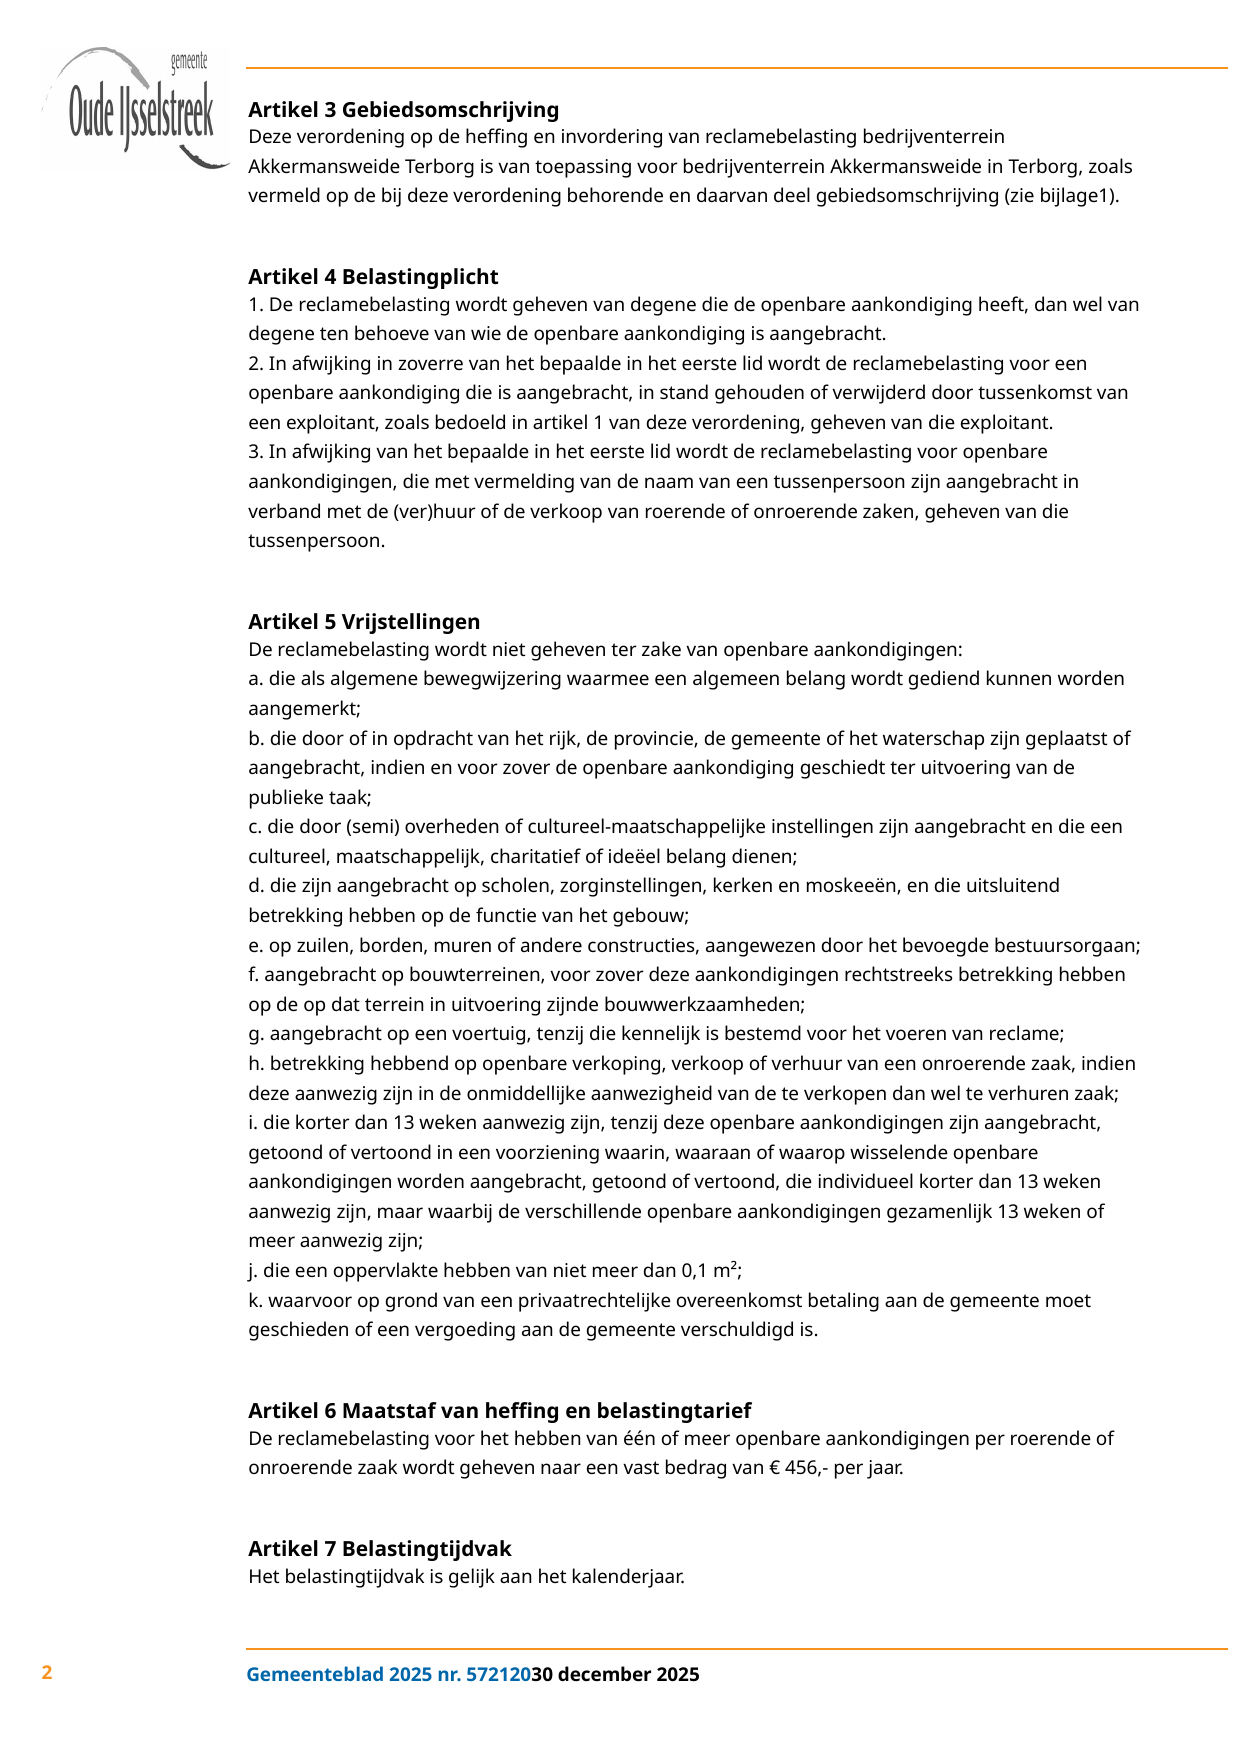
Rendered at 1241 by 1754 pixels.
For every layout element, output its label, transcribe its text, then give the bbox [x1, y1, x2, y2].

text Het belastingtijdvak is gelijk aan het kalenderjaar. [248, 1563, 1152, 1588]
text c. die door (semi) overheden of cultureel-maatschappelijke instellingen zijn aangebracht en die een cultureel, maatschappelijk, charitatief of ideëel belang dienen; [248, 813, 1152, 869]
text f. aangebracht op bouwterreinen, voor zover deze aankondigingen rechtstreeks betrekking hebben op de op dat terrein in uitvoering zijnde bouwwerkzaamheden; [248, 961, 1152, 1017]
text Artikel 3 Gebiedsomschrijving [248, 95, 1152, 123]
text g. aangebracht op een voertuig, tenzij die kennelijk is bestemd voor het voeren van reclame; [248, 1021, 1152, 1046]
text e. op zuilen, borden, muren of andere constructies, aangewezen door het bevoegde bestuursorgaan; [248, 932, 1152, 957]
text k. waarvoor op grond van een privaatrechtelijke overeenkomst betaling aan de gemeente moet geschieden of een vergoeding aan de gemeente verschuldigd is. [248, 1287, 1152, 1342]
text d. die zijn aangebracht op scholen, zorginstellingen, kerken en moskeeën, en die uitsluitend betrekking hebben op de functie van het gebouw; [248, 873, 1152, 928]
text Artikel 7 Belastingtijdvak [248, 1534, 1152, 1563]
text h. betrekking hebbend op openbare verkoping, verkoop of verhuur van een onroerende zaak, indien deze aanwezig zijn in de onmiddellijke aanwezigheid van de te verkopen dan wel te verhuren zaak; [248, 1050, 1152, 1105]
text Deze verordening op de heffing en invordering van reclamebelasting bedrijventerrein Akkermansweide Terborg is van toepassing voor bedrijventerrein Akkermansweide in Terborg, zoals vermeld op de bij deze verordening behorende en daarvan deel gebiedsomschrijving (zie bijlage1). [248, 123, 1152, 208]
text De reclamebelasting wordt niet geheven ter zake van openbare aankondigingen: [248, 636, 1152, 662]
text 2. In afwijking in zoverre van het bepaalde in het eerste lid wordt de reclamebelasting voor een openbare aankondiging die is aangebracht, in stand gehouden of verwijderd door tussenkomst van een exploitant, zoals bedoeld in artikel 1 van deze verordening, geheven van die exploitant. [248, 350, 1152, 435]
text j. die een oppervlakte hebben van niet meer dan 0,1 m²; [248, 1257, 1152, 1283]
text 3. In afwijking van het bepaalde in het eerste lid wordt de reclamebelasting voor openbare aankondigingen, die met vermelding van de naam van een tussenpersoon zijn aangebracht in verband met de (ver)huur of de verkoop van roerende of onroerende zaken, geheven van die tussenpersoon. [248, 439, 1152, 553]
text Artikel 5 Vrijstellingen [248, 607, 1152, 636]
text i. die korter dan 13 weken aanwezig zijn, tenzij deze openbare aankondigingen zijn aangebracht, getoond of vertoond in een voorziening waarin, waaraan of waarop wisselende openbare aankondigingen worden aangebracht, getoond of vertoond, die individueel korter dan 13 weken aanwezig zijn, maar waarbij de verschillende openbare aankondigingen gezamenlijk 13 weken of meer aanwezig zijn; [248, 1109, 1152, 1253]
text b. die door of in opdracht van het rijk, de provincie, de gemeente of het waterschap zijn geplaatst of aangebracht, indien en voor zover de openbare aankondiging geschiedt ter uitvoering van de publieke taak; [248, 725, 1152, 809]
text 1. De reclamebelasting wordt geheven van degene die de openbare aankondiging heeft, dan wel van degene ten behoeve van wie de openbare aankondiging is aangebracht. [248, 291, 1152, 346]
text Artikel 6 Maatstaf van heffing en belastingtarief [248, 1396, 1152, 1425]
picture [41, 47, 231, 172]
text Artikel 4 Belastingplicht [248, 262, 1152, 291]
text De reclamebelasting voor het hebben van één of meer openbare aankondigingen per roerende of onroerende zaak wordt geheven naar een vast bedrag van € 456,- per jaar. [248, 1425, 1152, 1480]
text a. die als algemene bewegwijzering waarmee een algemeen belang wordt gediend kunnen worden aangemerkt; [248, 666, 1152, 721]
